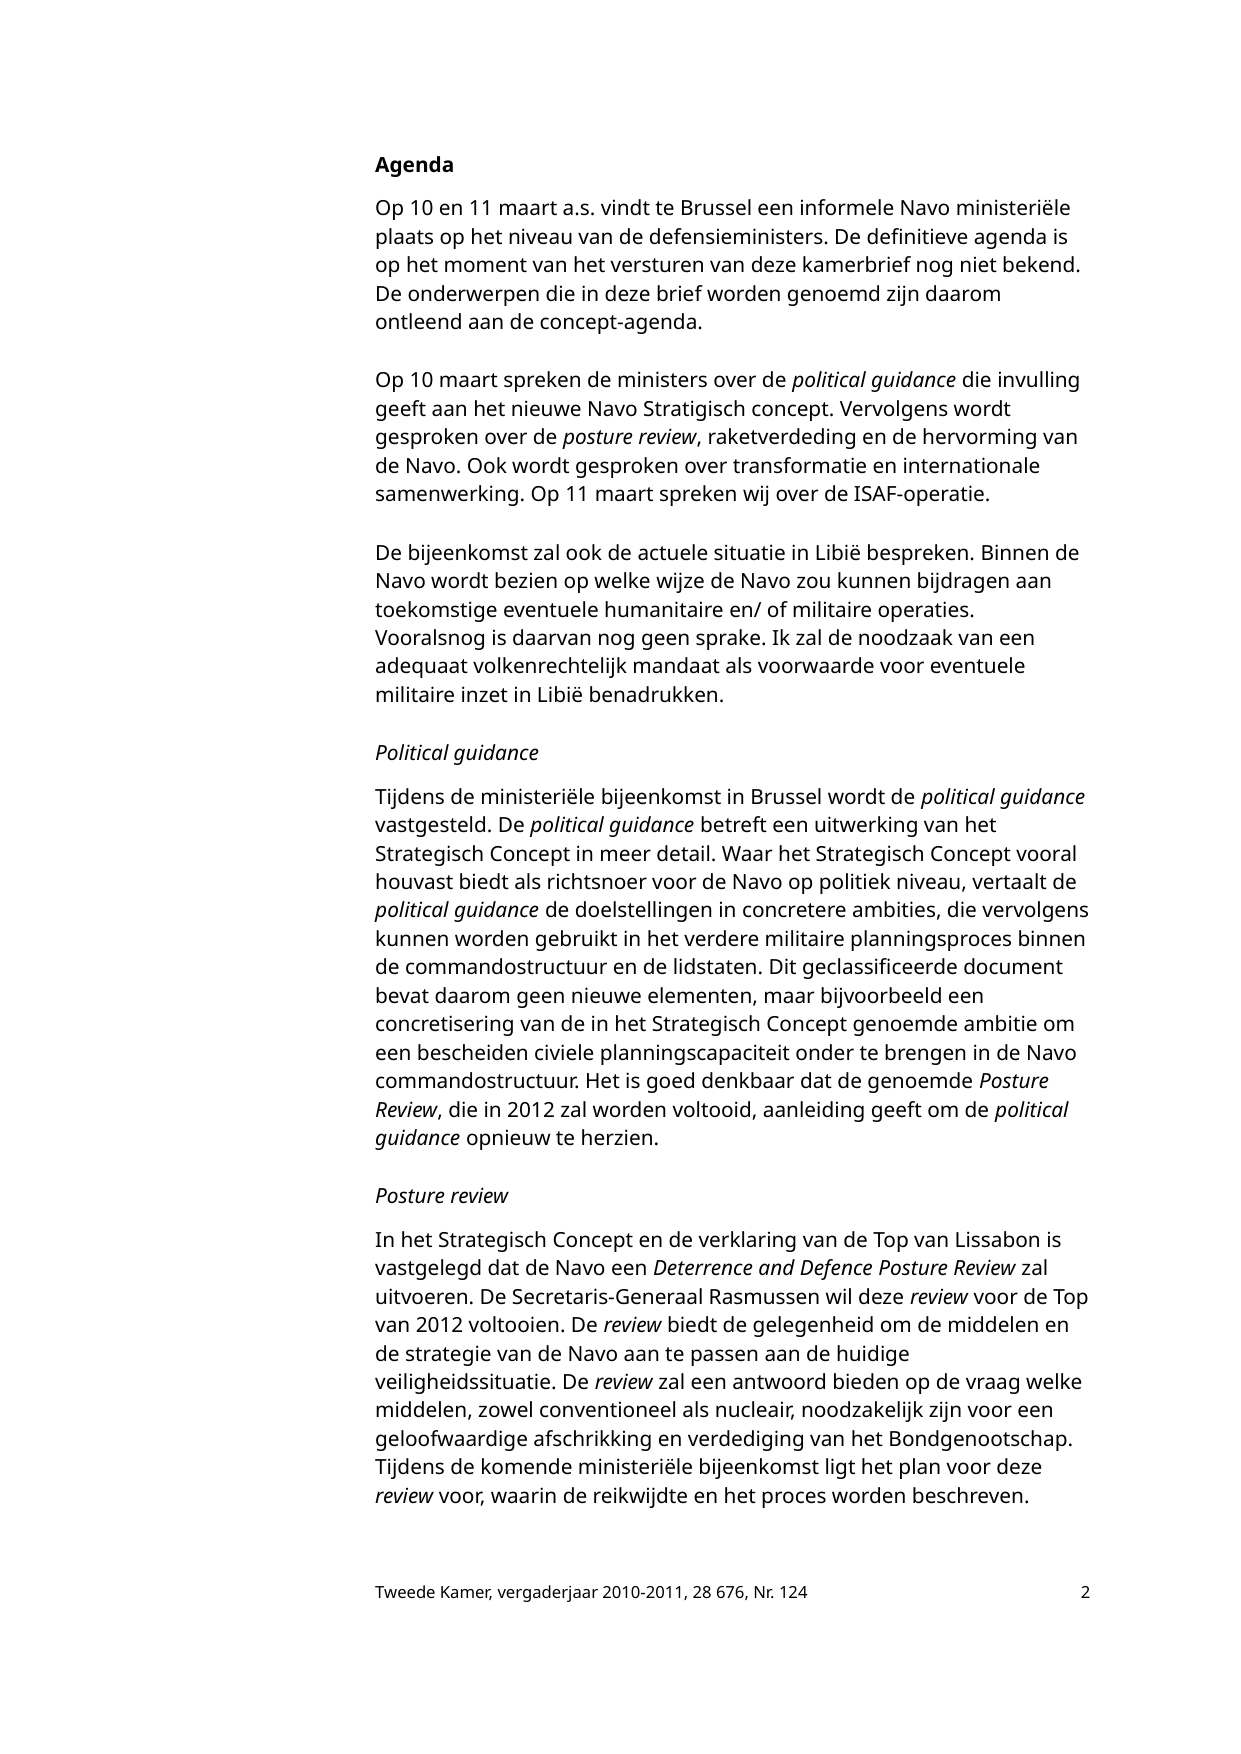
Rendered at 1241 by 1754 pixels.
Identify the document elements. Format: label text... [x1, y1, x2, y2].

text Op 10 en 11 maart a.s. vindt te Brussel een informele Navo ministeriële plaats op het niveau van de defensieministers. De definitieve agenda is op het moment van het versturen van deze kamerbrief nog niet bekend. De onderwerpen die in deze brief worden genoemd zijn daarom ontleend aan de concept-agenda. [375, 193, 1090, 336]
text In het Strategisch Concept en de verklaring van de Top van Lissabon is vastgelegd dat de Navo een Deterrence and Defence Posture Review zal uitvoeren. De Secretaris-Generaal Rasmussen wil deze review voor de Top van 2012 voltooien. De review biedt de gelegenheid om de middelen en de strategie van de Navo aan te passen aan de huidige veiligheidssituatie. De review zal een antwoord bieden op de vraag welke middelen, zowel conventioneel als nucleair, noodzakelijk zijn voor een geloofwaardige afschrikking en verdediging van het Bondgenootschap. Tijdens de komende ministeriële bijeenkomst ligt het plan voor deze review voor, waarin de reikwijdte en het proces worden beschreven. [375, 1225, 1090, 1509]
text Tijdens de ministeriële bijeenkomst in Brussel wordt de political guidance vastgesteld. De political guidance betreft een uitwerking van het Strategisch Concept in meer detail. Waar het Strategisch Concept vooral houvast biedt als richtsnoer voor de Navo op politiek niveau, vertaalt de political guidance de doelstellingen in concretere ambities, die vervolgens kunnen worden gebruikt in het verdere militaire planningsproces binnen de commandostructuur en de lidstaten. Dit geclassificeerde document bevat daarom geen nieuwe elementen, maar bijvoorbeeld een concretisering van de in het Strategisch Concept genoemde ambitie om een bescheiden civiele planningscapaciteit onder te brengen in de Navo commandostructuur. Het is goed denkbaar dat de genoemde Posture Review, die in 2012 zal worden voltooid, aanleiding geeft om de political guidance opnieuw te herzien. [375, 782, 1090, 1152]
text Posture review [375, 1182, 1090, 1210]
text Agenda [375, 150, 1090, 178]
text Political guidance [375, 738, 1090, 767]
text Op 10 maart spreken de ministers over de political guidance die invulling geeft aan het nieuwe Navo Stratigisch concept. Vervolgens wordt gesproken over de posture review, raketverdeding en de hervorming van de Navo. Ook wordt gesproken over transformatie en internationale samenwerking. Op 11 maart spreken wij over de ISAF-operatie. [375, 366, 1090, 508]
text De bijeenkomst zal ook de actuele situatie in Libië bespreken. Binnen de Navo wordt bezien op welke wijze de Navo zou kunnen bijdragen aan toekomstige eventuele humanitaire en/ of militaire operaties. Vooralsnog is daarvan nog geen sprake. Ik zal de noodzaak van een adequaat volkenrechtelijk mandaat als voorwaarde voor eventuele militaire inzet in Libië benadrukken. [375, 538, 1090, 708]
